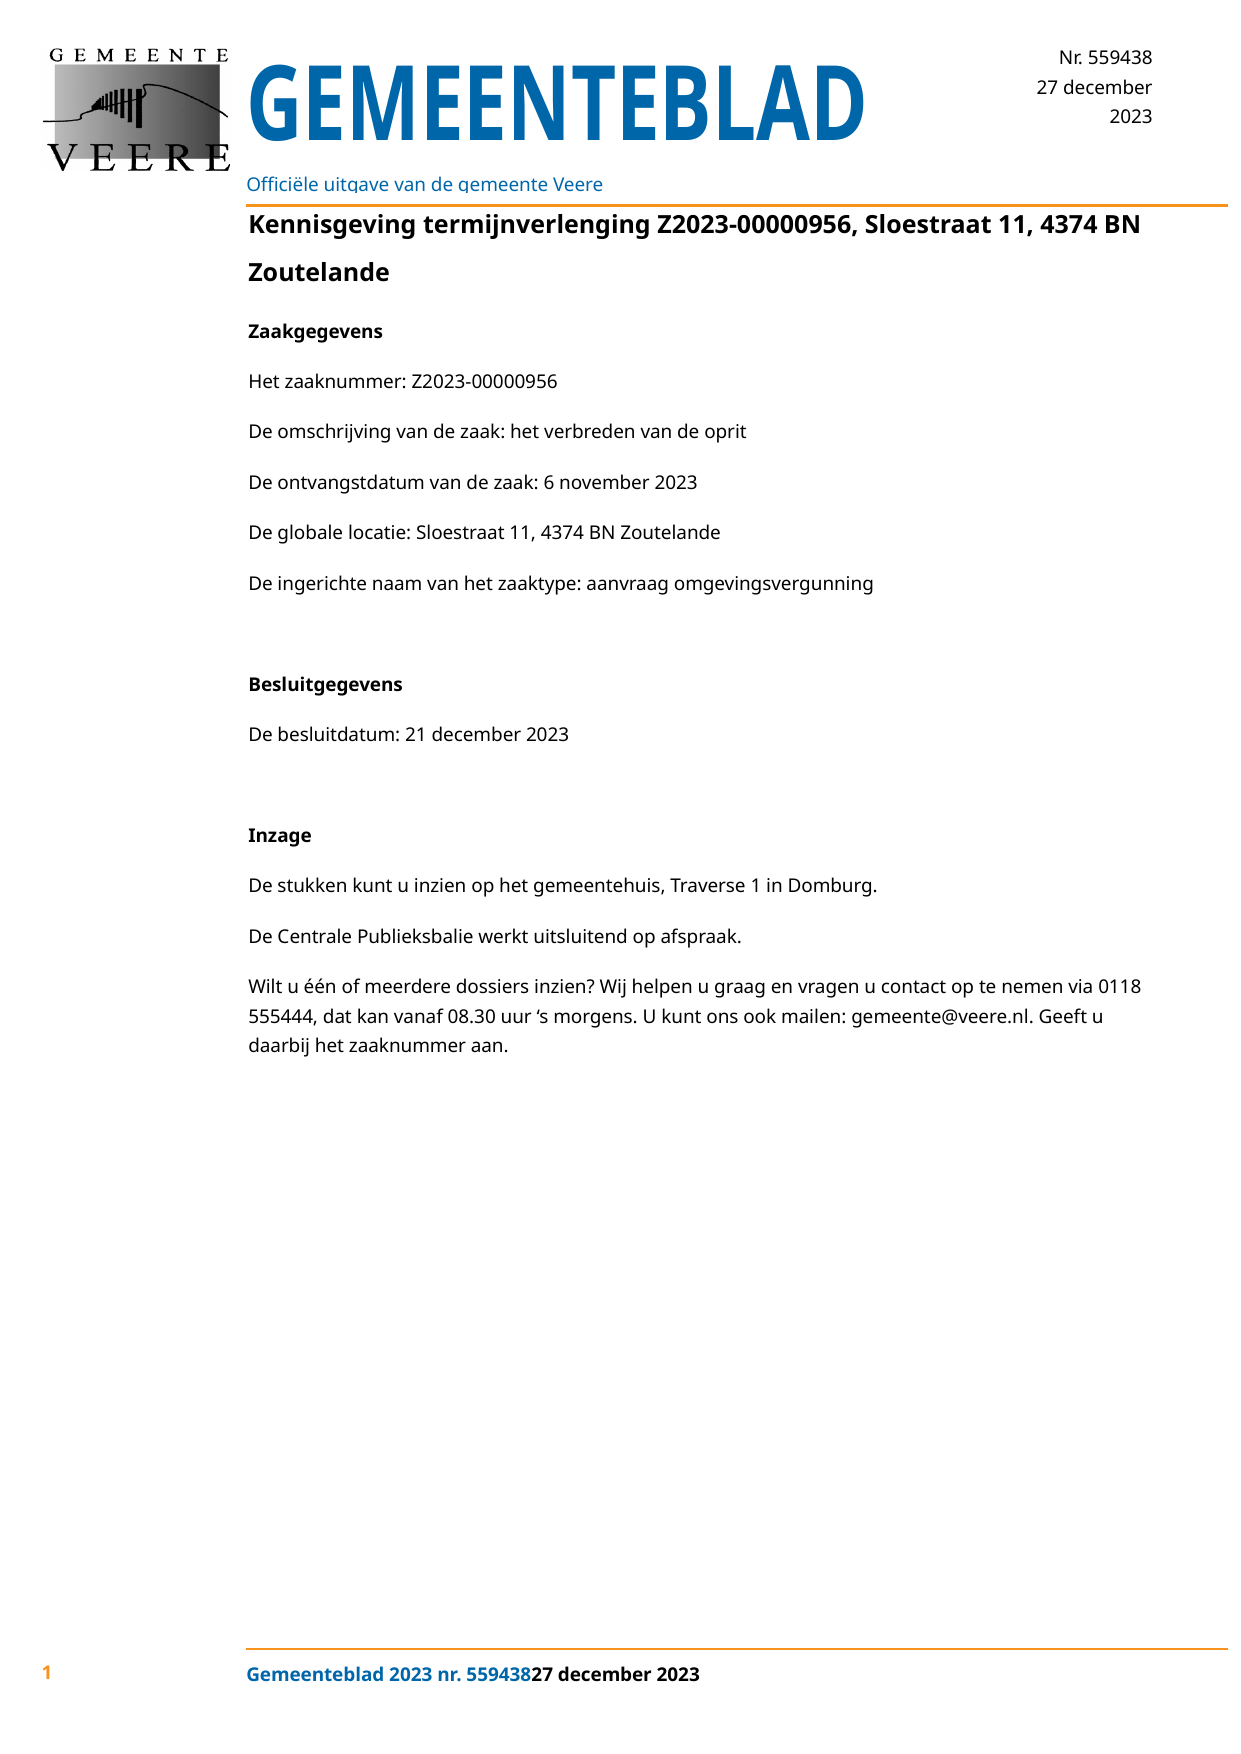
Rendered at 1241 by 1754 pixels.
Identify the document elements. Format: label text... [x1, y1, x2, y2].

picture [41, 47, 231, 172]
text Het zaaknummer: Z2023-00000956 [248, 368, 1152, 394]
text De ontvangstdatum van de zaak: 6 november 2023 [248, 469, 1152, 495]
text Kennisgeving termijnverlenging Z2023-00000956, Sloestraat 11, 4374 BN Zoutelande [248, 207, 1152, 288]
text De omschrijving van de zaak: het verbreden van de oprit [248, 419, 1152, 444]
text De globale locatie: Sloestraat 11, 4374 BN Zoutelande [248, 519, 1152, 545]
text De besluitdatum: 21 december 2023 [248, 721, 1152, 747]
text Inzage [248, 822, 1152, 848]
text Wilt u één of meerdere dossiers inzien? Wij helpen u graag en vragen u contact op te nemen via 0118 555444, dat kan vanaf 08.30 uur ‘s morgens. U kunt ons ook mailen: gemeente@veere.nl. Geeft u daarbij het zaaknummer aan. [248, 973, 1152, 1058]
text De ingerichte naam van het zaaktype: aanvraag omgevingsvergunning [248, 570, 1152, 596]
text De stukken kunt u inzien op het gemeentehuis, Traverse 1 in Domburg. [248, 872, 1152, 898]
text Zaakgegevens [248, 318, 1152, 344]
text De Centrale Publieksbalie werkt uitsluitend op afspraak. [248, 923, 1152, 949]
text Besluitgegevens [248, 671, 1152, 697]
